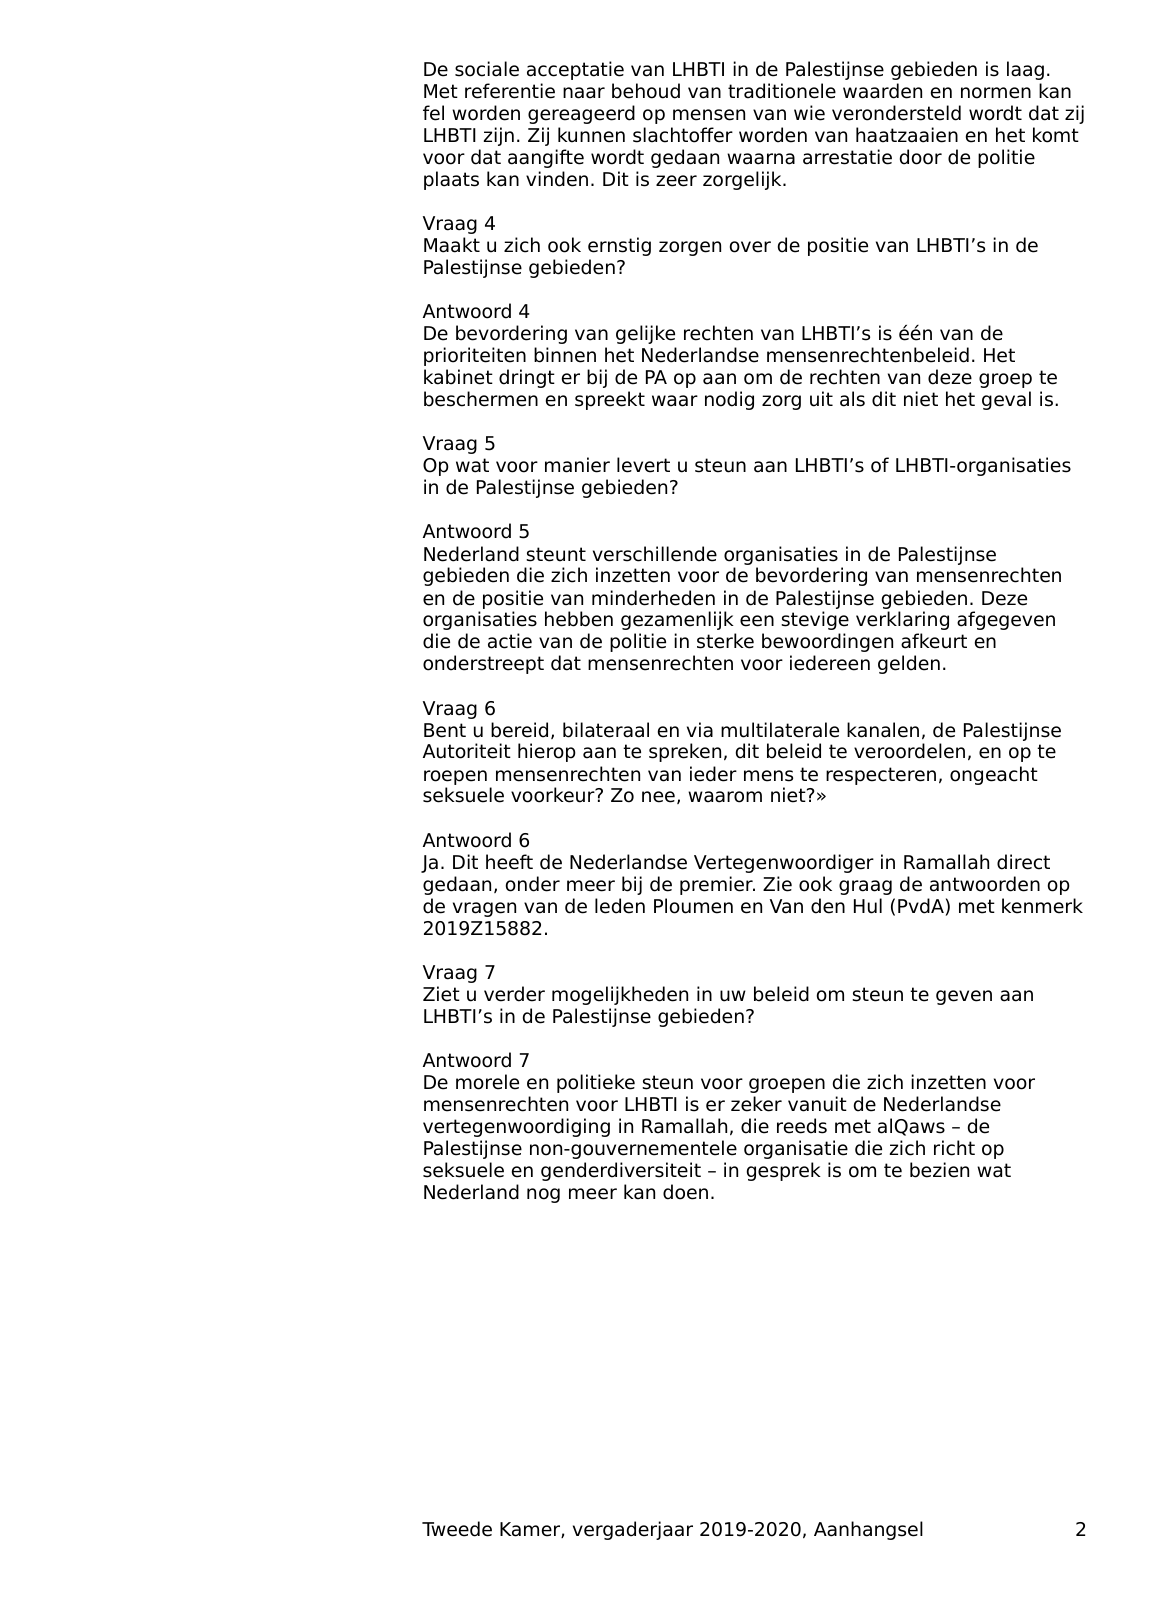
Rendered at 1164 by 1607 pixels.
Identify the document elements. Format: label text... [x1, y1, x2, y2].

text Vraag 4 [422, 213, 1087, 235]
text Antwoord 6 [422, 829, 1087, 852]
text Ja. Dit heeft de Nederlandse Vertegenwoordiger in Ramallah direct gedaan, onder meer bij de premier. Zie ook graag de antwoorden op de vragen van de leden Ploumen en Van den Hul (PvdA) met kenmerk 2019Z15882. [422, 852, 1087, 939]
text De sociale acceptatie van LHBTI in de Palestijnse gebieden is laag. Met referentie naar behoud van traditionele waarden en normen kan fel worden gereageerd op mensen van wie verondersteld wordt dat zij LHBTI zijn. Zij kunnen slachtoffer worden van haatzaaien en het komt voor dat aangifte wordt gedaan waarna arrestatie door de politie plaats kan vinden. Dit is zeer zorgelijk. [422, 59, 1087, 191]
text Nederland steunt verschillende organisaties in de Palestijnse gebieden die zich inzetten voor de bevordering van mensenrechten en de positie van minderheden in de Palestijnse gebieden. Deze organisaties hebben gezamenlijk een stevige verklaring afgegeven die de actie van de politie in sterke bewoordingen afkeurt en onderstreept dat mensenrechten voor iedereen gelden. [422, 543, 1087, 675]
text Antwoord 4 [422, 301, 1087, 323]
text Antwoord 7 [422, 1050, 1087, 1072]
text Vraag 5 [422, 433, 1087, 455]
text Vraag 7 [422, 962, 1087, 984]
text Vraag 6 [422, 697, 1087, 719]
text De bevordering van gelijke rechten van LHBTI’s is één van de prioriteiten binnen het Nederlandse mensenrechtenbeleid. Het kabinet dringt er bij de PA op aan om de rechten van deze groep te beschermen en spreekt waar nodig zorg uit als dit niet het geval is. [422, 323, 1087, 411]
text Maakt u zich ook ernstig zorgen over de positie van LHBTI’s in de Palestijnse gebieden? [422, 235, 1087, 279]
text Bent u bereid, bilateraal en via multilaterale kanalen, de Palestijnse Autoriteit hierop aan te spreken, dit beleid te veroordelen, en op te roepen mensenrechten van ieder mens te respecteren, ongeacht seksuele voorkeur? Zo nee, waarom niet?» [422, 719, 1087, 807]
text Op wat voor manier levert u steun aan LHBTI’s of LHBTI-organisaties in de Palestijnse gebieden? [422, 455, 1087, 499]
text Antwoord 5 [422, 521, 1087, 543]
text De morele en politieke steun voor groepen die zich inzetten voor mensenrechten voor LHBTI is er zeker vanuit de Nederlandse vertegenwoordiging in Ramallah, die reeds met alQaws – de Palestijnse non-gouvernementele organisatie die zich richt op seksuele en genderdiversiteit – in gesprek is om te bezien wat Nederland nog meer kan doen. [422, 1072, 1087, 1204]
text Ziet u verder mogelijkheden in uw beleid om steun te geven aan LHBTI’s in de Palestijnse gebieden? [422, 984, 1087, 1028]
